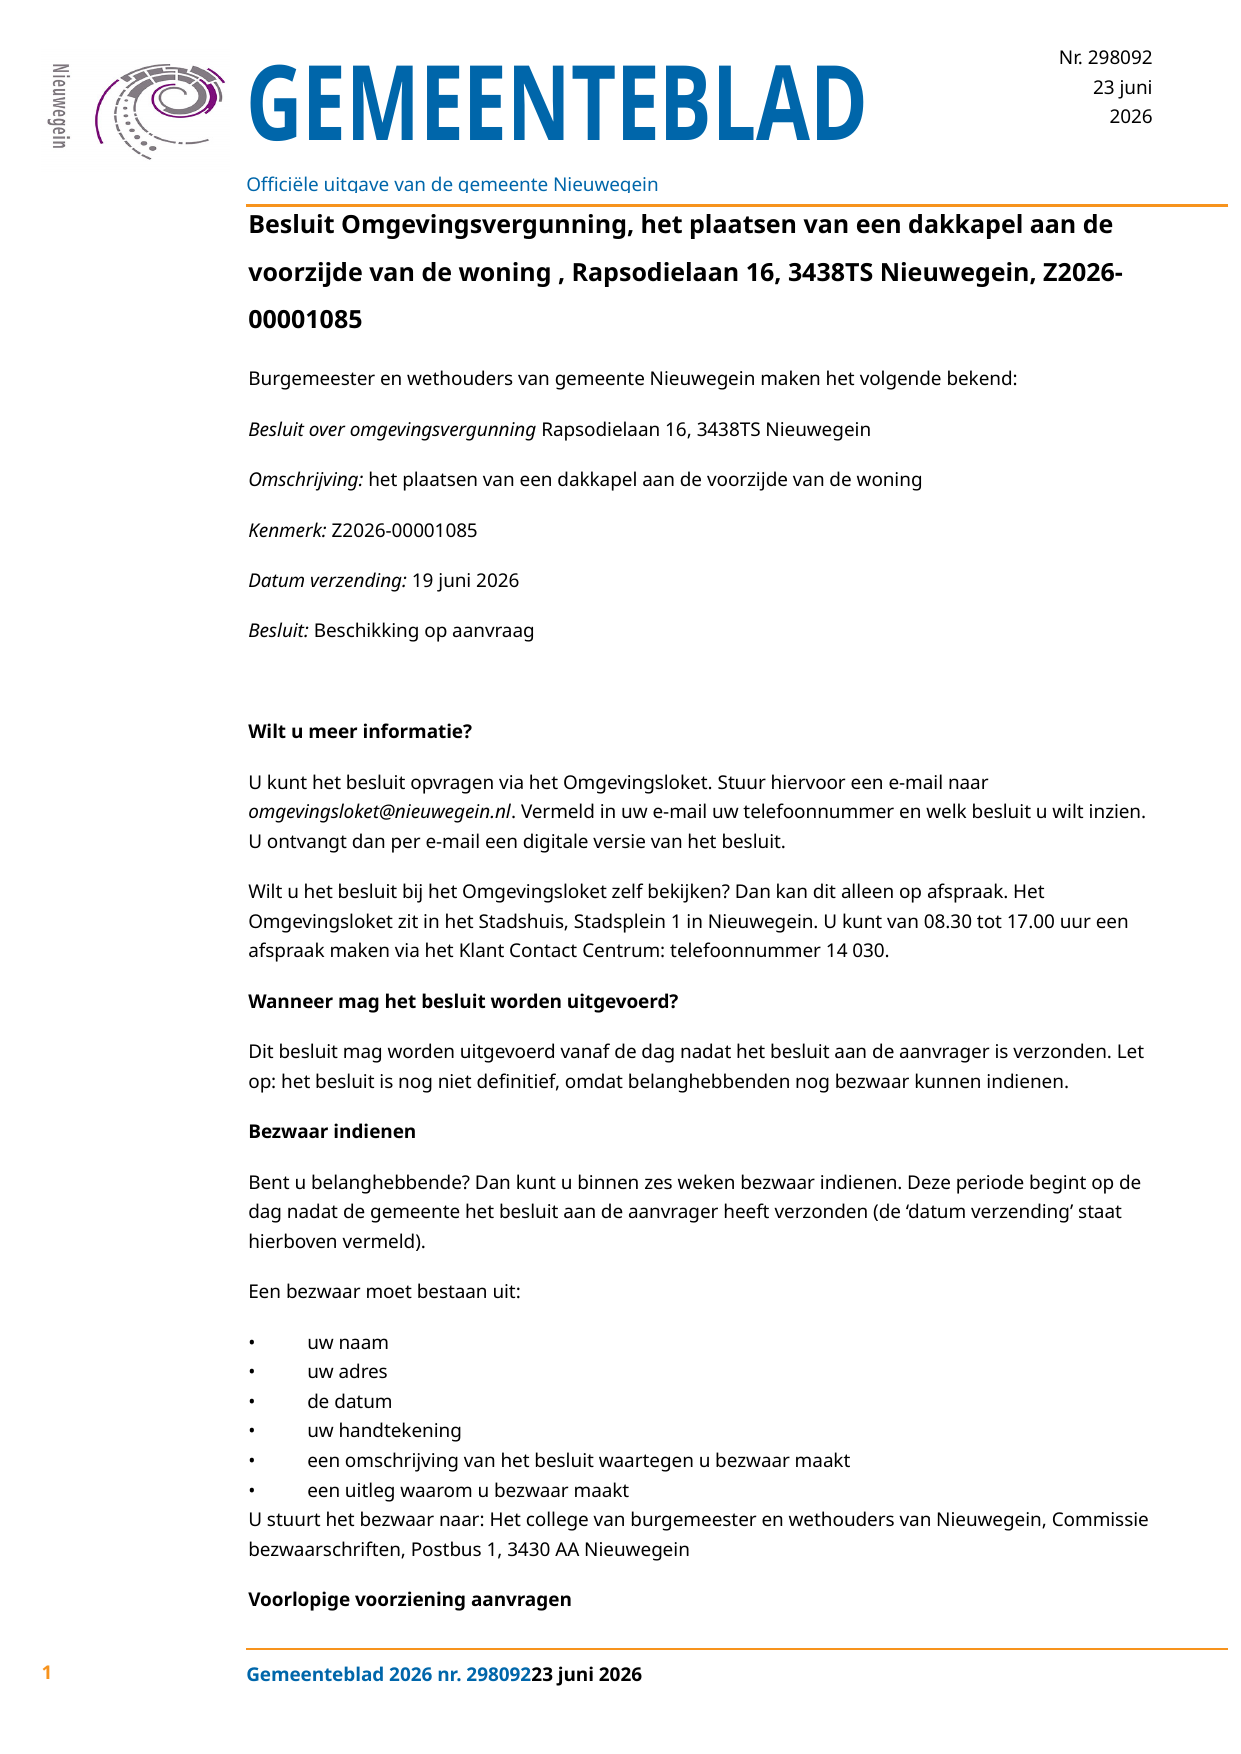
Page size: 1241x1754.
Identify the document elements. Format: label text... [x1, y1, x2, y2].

text Dit besluit mag worden uitgevoerd vanaf de dag nadat het besluit aan de aanvrager is verzonden. Let op: het besluit is nog niet definitief, omdat belanghebbenden nog bezwaar kunnen indienen. [248, 1038, 1152, 1094]
text Besluit Omgevingsvergunning, het plaatsen van een dakkapel aan de voorzijde van de woning , Rapsodielaan 16, 3438TS Nieuwegein, Z2026-00001085 [248, 207, 1152, 336]
text Wilt u het besluit bij het Omgevingsloket zelf bekijken? Dan kan dit alleen op afspraak. Het Omgevingsloket zit in het Stadshuis, Stadsplein 1 in Nieuwegein. U kunt van 08.30 tot 17.00 uur een afspraak maken via het Klant Contact Centrum: telefoonnummer 14 030. [248, 878, 1152, 963]
text U kunt het besluit opvragen via het Omgevingsloket. Stuur hiervoor een e-mail naar omgevingsloket@nieuwegein.nl. Vermeld in uw e-mail uw telefoonnummer en welk besluit u wilt inzien. U ontvangt dan per e-mail een digitale versie van het besluit. [248, 769, 1152, 854]
text Burgemeester en wethouders van gemeente Nieuwegein maken het volgende bekend: [248, 366, 1152, 391]
picture [41, 47, 231, 172]
list een uitleg waarom u bezwaar maakt [248, 1477, 1152, 1502]
text U stuurt het bezwaar naar: Het college van burgemeester en wethouders van Nieuwegein, Commissie bezwaarschriften, Postbus 1, 3430 AA Nieuwegein [248, 1506, 1152, 1562]
text Besluit over omgevingsvergunning Rapsodielaan 16, 3438TS Nieuwegein [248, 416, 1152, 442]
list uw handtekening [248, 1418, 1152, 1443]
text Bezwaar indienen [248, 1118, 1152, 1144]
text Datum verzending: 19 juni 2026 [248, 567, 1152, 593]
list uw adres [248, 1358, 1152, 1384]
text Omschrijving: het plaatsen van een dakkapel aan de voorzijde van de woning [248, 466, 1152, 492]
text Voorlopige voorziening aanvragen [248, 1586, 1152, 1612]
list uw naam [248, 1329, 1152, 1354]
list een omschrijving van het besluit waartegen u bezwaar maakt [248, 1447, 1152, 1473]
text Besluit: Beschikking op aanvraag [248, 618, 1152, 643]
text Wilt u meer informatie? [248, 718, 1152, 744]
text Een bezwaar moet bestaan uit: [248, 1278, 1152, 1304]
text Kenmerk: Z2026-00001085 [248, 517, 1152, 542]
text Wanneer mag het besluit worden uitgevoerd? [248, 988, 1152, 1014]
text Bent u belanghebbende? Dan kunt u binnen zes weken bezwaar indienen. Deze periode begint op de dag nadat de gemeente het besluit aan de aanvrager heeft verzonden (de ‘datum verzending’ staat hierboven vermeld). [248, 1169, 1152, 1254]
list de datum [248, 1388, 1152, 1414]
